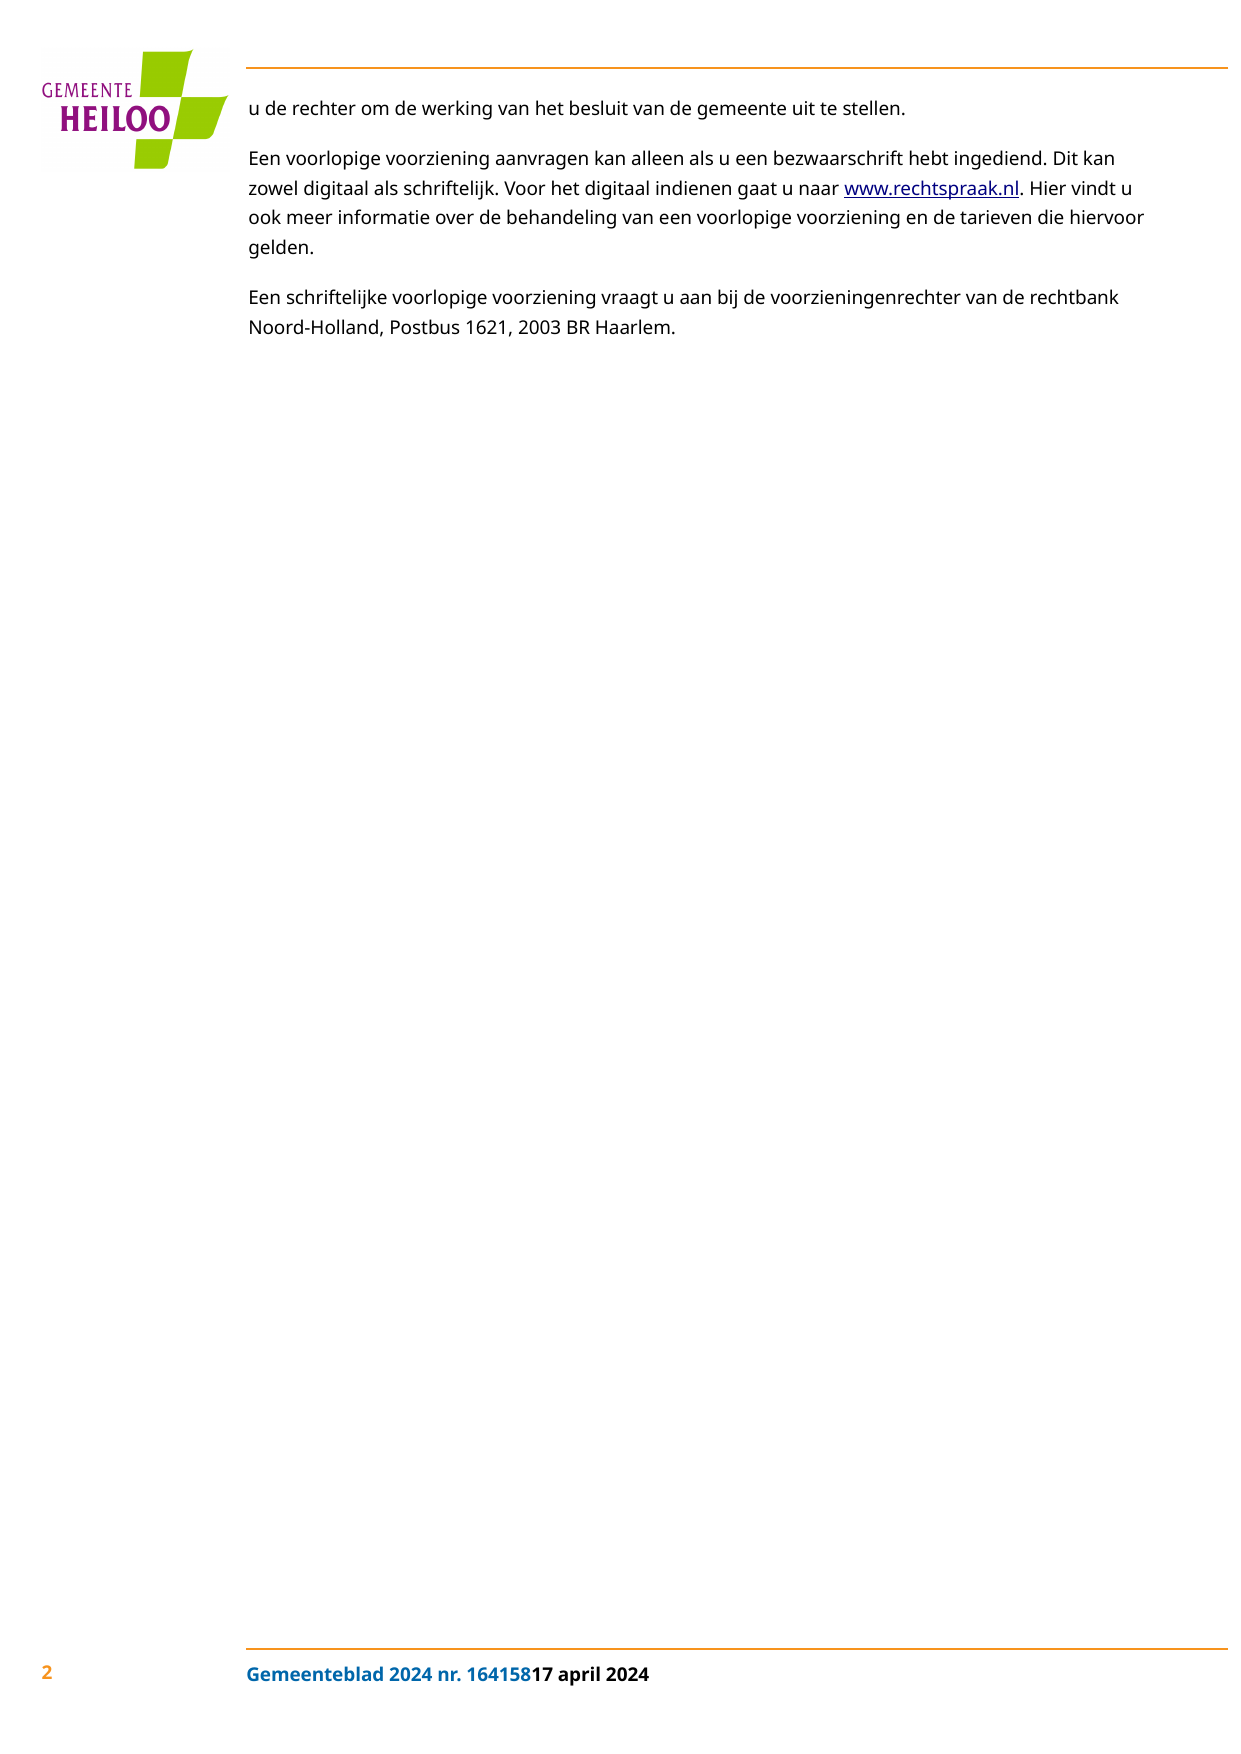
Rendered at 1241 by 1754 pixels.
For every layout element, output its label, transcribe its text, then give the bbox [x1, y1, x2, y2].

text Een voorlopige voorziening aanvragen kan alleen als u een bezwaarschrift hebt ingediend. Dit kan zowel digitaal als schriftelijk. Voor het digitaal indienen gaat u naar www.rechtspraak.nl. Hier vindt u ook meer informatie over de behandeling van een voorlopige voorziening en de tarieven die hiervoor gelden. [248, 145, 1152, 260]
text Een schriftelijke voorlopige voorziening vraagt u aan bij de voorzieningenrechter van de rechtbank Noord-Holland, Postbus 1621, 2003 BR Haarlem. [248, 284, 1152, 340]
text u de rechter om de werking van het besluit van de gemeente uit te stellen. [248, 95, 1152, 121]
picture [41, 47, 231, 172]
